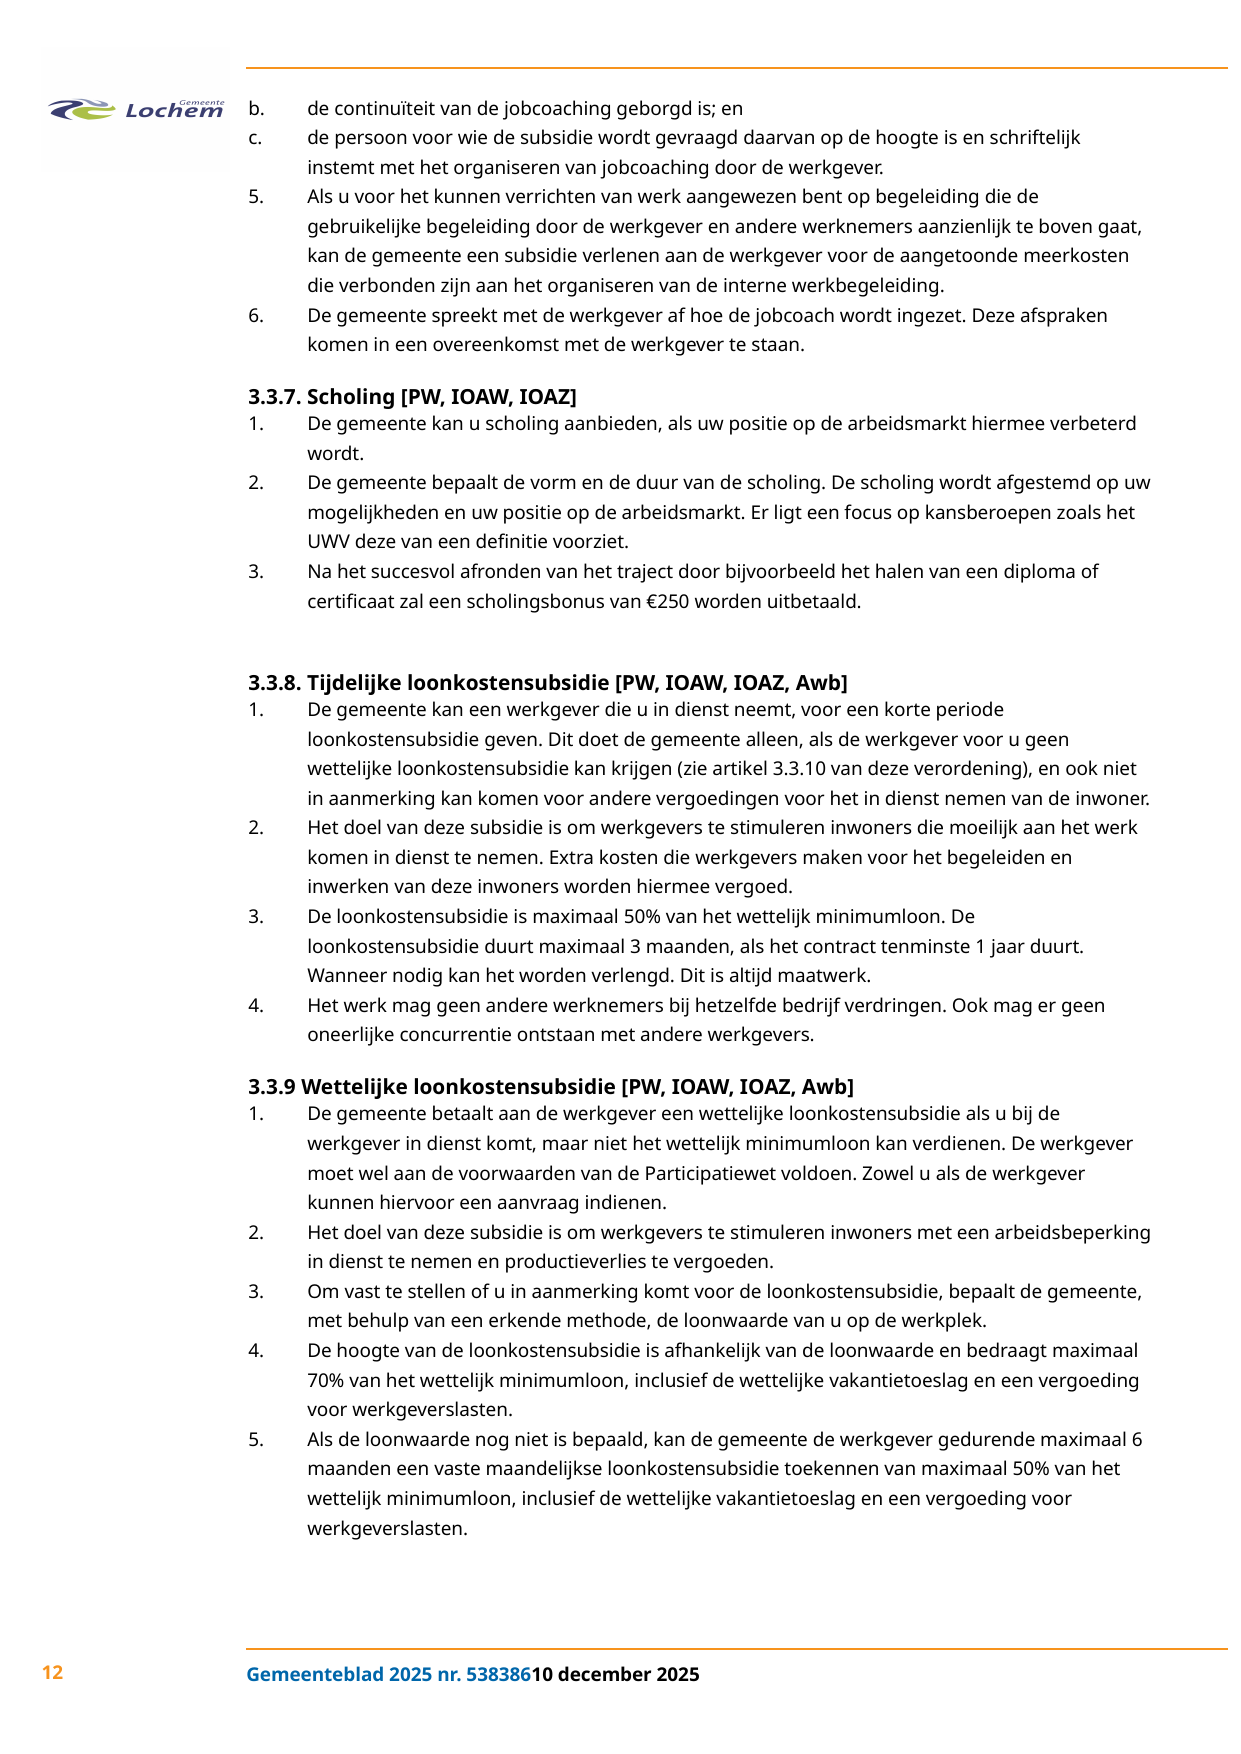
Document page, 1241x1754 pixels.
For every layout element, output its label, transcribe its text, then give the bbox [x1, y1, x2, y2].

list Als u voor het kunnen verrichten van werk aangewezen bent op begeleiding die de gebruikelijke begeleiding door de werkgever en andere werknemers aanzienlijk te boven gaat, kan de gemeente een subsidie verlenen aan de werkgever voor de aangetoonde meerkosten die verbonden zijn aan het organiseren van de interne werkbegeleiding. [248, 183, 1152, 298]
list de persoon voor wie de subsidie wordt gevraagd daarvan op de hoogte is en schriftelijk instemt met het organiseren van jobcoaching door de werkgever. [248, 124, 1152, 180]
list De gemeente spreekt met de werkgever af hoe de jobcoach wordt ingezet. Deze afspraken komen in een overeenkomst met de werkgever te staan. [248, 302, 1152, 357]
list De gemeente kan u scholing aanbieden, als uw positie op de arbeidsmarkt hiermee verbeterd wordt. [248, 410, 1152, 466]
list De gemeente betaalt aan de werkgever een wettelijke loonkostensubsidie als u bij de werkgever in dienst komt, maar niet het wettelijk minimumloon kan verdienen. De werkgever moet wel aan de voorwaarden van de Participatiewet voldoen. Zowel u als de werkgever kunnen hiervoor een aanvraag indienen. [248, 1101, 1152, 1215]
list De hoogte van de loonkostensubsidie is afhankelijk van de loonwaarde en bedraagt maximaal 70% van het wettelijk minimumloon, inclusief de wettelijke vakantietoeslag en een vergoeding voor werkgeverslasten. [248, 1337, 1152, 1422]
list De loonkostensubsidie is maximaal 50% van het wettelijk minimumloon. De loonkostensubsidie duurt maximaal 3 maanden, als het contract tenminste 1 jaar duurt. Wanneer nodig kan het worden verlengd. Dit is altijd maatwerk. [248, 903, 1152, 988]
picture [41, 47, 231, 172]
text 3.3.9 Wettelijke loonkostensubsidie [PW, IOAW, IOAZ, Awb] [248, 1072, 1152, 1101]
list de continuïteit van de jobcoaching geborgd is; en [248, 95, 1152, 121]
list De gemeente bepaalt de vorm en de duur van de scholing. De scholing wordt afgestemd op uw mogelijkheden en uw positie op de arbeidsmarkt. Er ligt een focus op kansberoepen zoals het UWV deze van een definitie voorziet. [248, 469, 1152, 554]
list Na het succesvol afronden van het traject door bijvoorbeeld het halen van een diploma of certificaat zal een scholingsbonus van €250 worden uitbetaald. [248, 558, 1152, 613]
list Het doel van deze subsidie is om werkgevers te stimuleren inwoners met een arbeidsbeperking in dienst te nemen en productieverlies te vergoeden. [248, 1219, 1152, 1274]
text 3.3.7. Scholing [PW, IOAW, IOAZ] [248, 382, 1152, 410]
list Om vast te stellen of u in aanmerking komt voor de loonkostensubsidie, bepaalt de gemeente, met behulp van een erkende methode, de loonwaarde van u op de werkplek. [248, 1278, 1152, 1333]
list Als de loonwaarde nog niet is bepaald, kan de gemeente de werkgever gedurende maximaal 6 maanden een vaste maandelijkse loonkostensubsidie toekennen van maximaal 50% van het wettelijk minimumloon, inclusief de wettelijke vakantietoeslag en een vergoeding voor werkgeverslasten. [248, 1426, 1152, 1540]
list Het werk mag geen andere werknemers bij hetzelfde bedrijf verdringen. Ook mag er geen oneerlijke concurrentie ontstaan met andere werkgevers. [248, 992, 1152, 1047]
text 3.3.8. Tijdelijke loonkostensubsidie [PW, IOAW, IOAZ, Awb] [248, 668, 1152, 696]
list Het doel van deze subsidie is om werkgevers te stimuleren inwoners die moeilijk aan het werk komen in dienst te nemen. Extra kosten die werkgevers maken voor het begeleiden en inwerken van deze inwoners worden hiermee vergoed. [248, 814, 1152, 899]
list De gemeente kan een werkgever die u in dienst neemt, voor een korte periode loonkostensubsidie geven. Dit doet de gemeente alleen, als de werkgever voor u geen wettelijke loonkostensubsidie kan krijgen (zie artikel 3.3.10 van deze verordening), en ook niet in aanmerking kan komen voor andere vergoedingen voor het in dienst nemen van de inwoner. [248, 696, 1152, 811]
